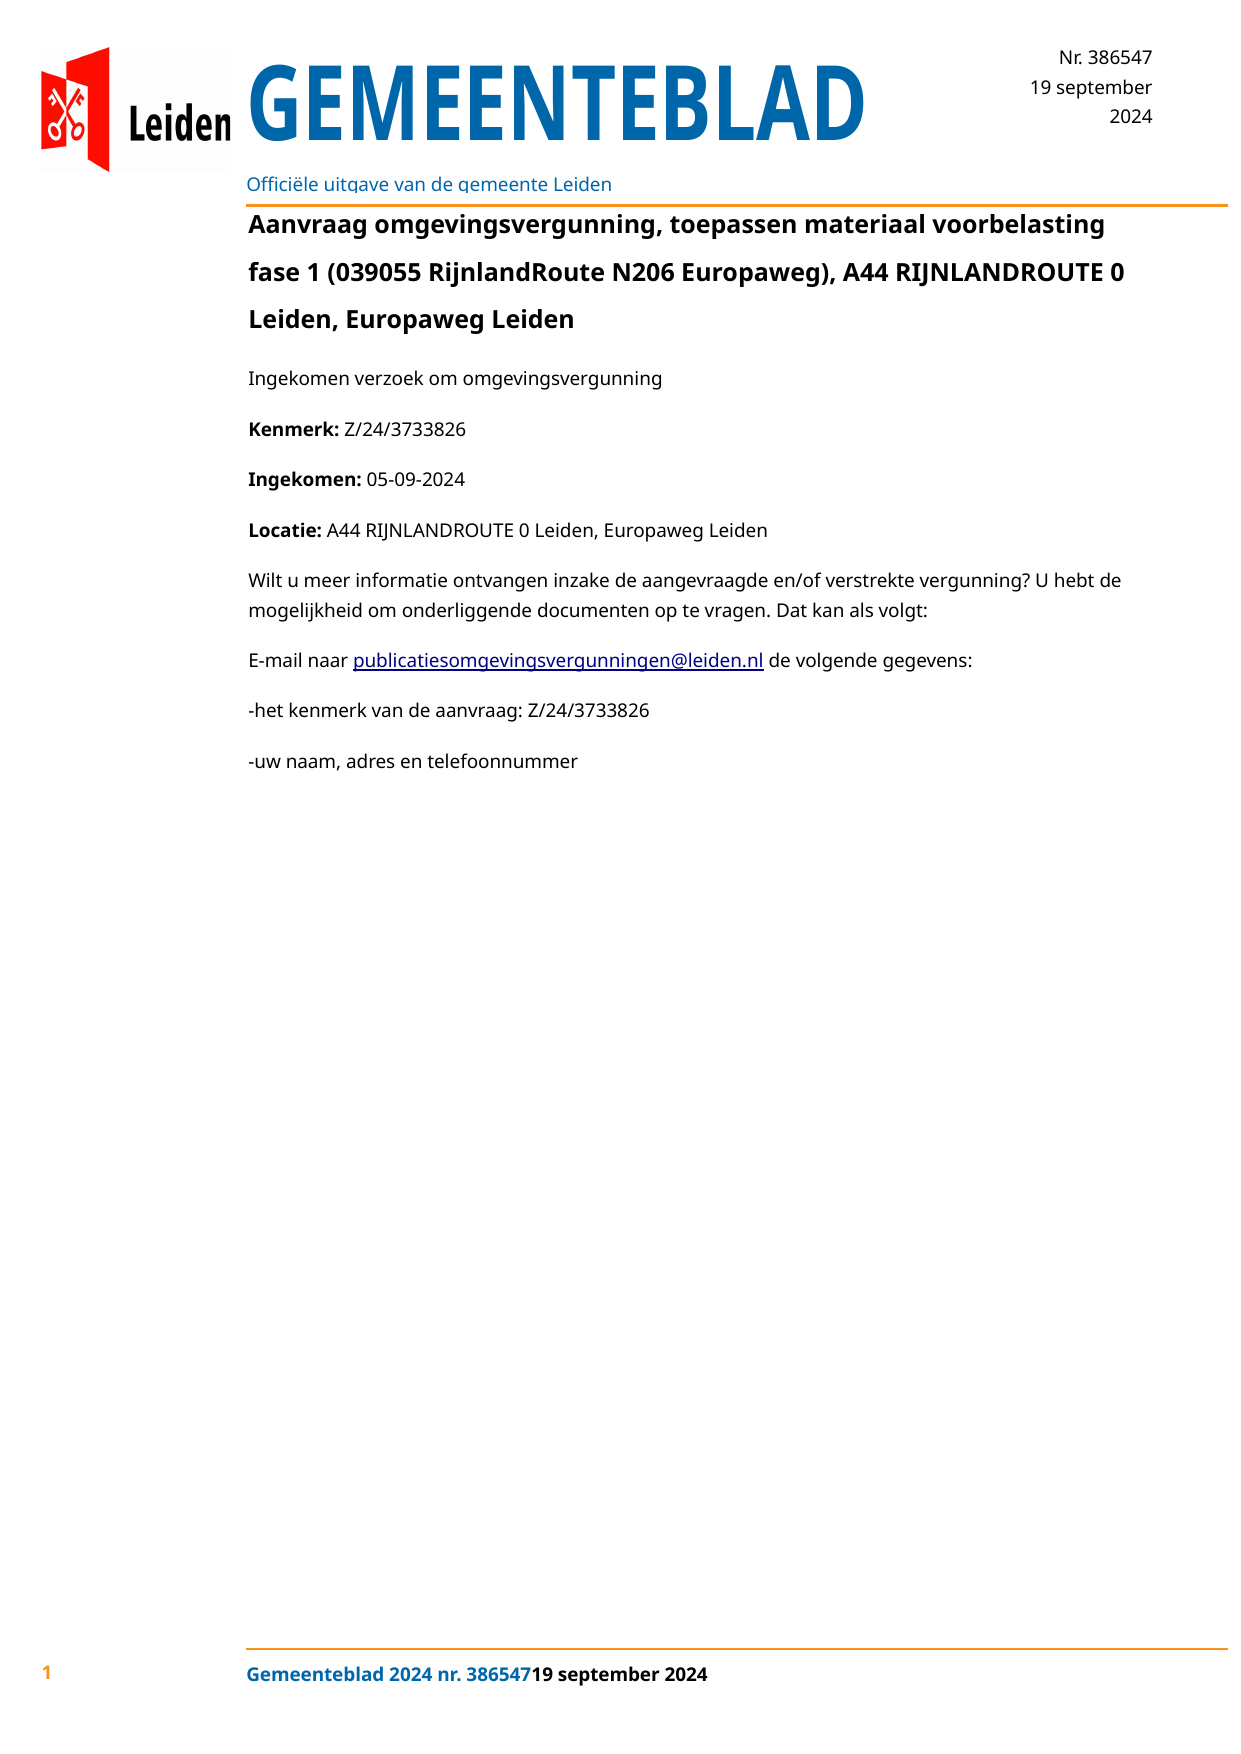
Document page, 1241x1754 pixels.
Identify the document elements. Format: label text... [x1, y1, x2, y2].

text -het kenmerk van de aanvraag: Z/24/3733826 [248, 698, 1152, 723]
text Ingekomen verzoek om omgevingsvergunning [248, 366, 1152, 391]
text E-mail naar publicatiesomgevingsvergunningen@leiden.nl de volgende gegevens: [248, 647, 1152, 673]
text -uw naam, adres en telefoonnummer [248, 748, 1152, 774]
text Locatie: A44 RIJNLANDROUTE 0 Leiden, Europaweg Leiden [248, 517, 1152, 542]
picture [41, 47, 231, 172]
text Ingekomen: 05-09-2024 [248, 466, 1152, 492]
text Kenmerk: Z/24/3733826 [248, 416, 1152, 442]
text Wilt u meer informatie ontvangen inzake de aangevraagde en/of verstrekte vergunning? U hebt de mogelijkheid om onderliggende documenten op te vragen. Dat kan als volgt: [248, 567, 1152, 622]
text Aanvraag omgevingsvergunning, toepassen materiaal voorbelasting fase 1 (039055 RijnlandRoute N206 Europaweg), A44 RIJNLANDROUTE 0 Leiden, Europaweg Leiden [248, 207, 1152, 336]
